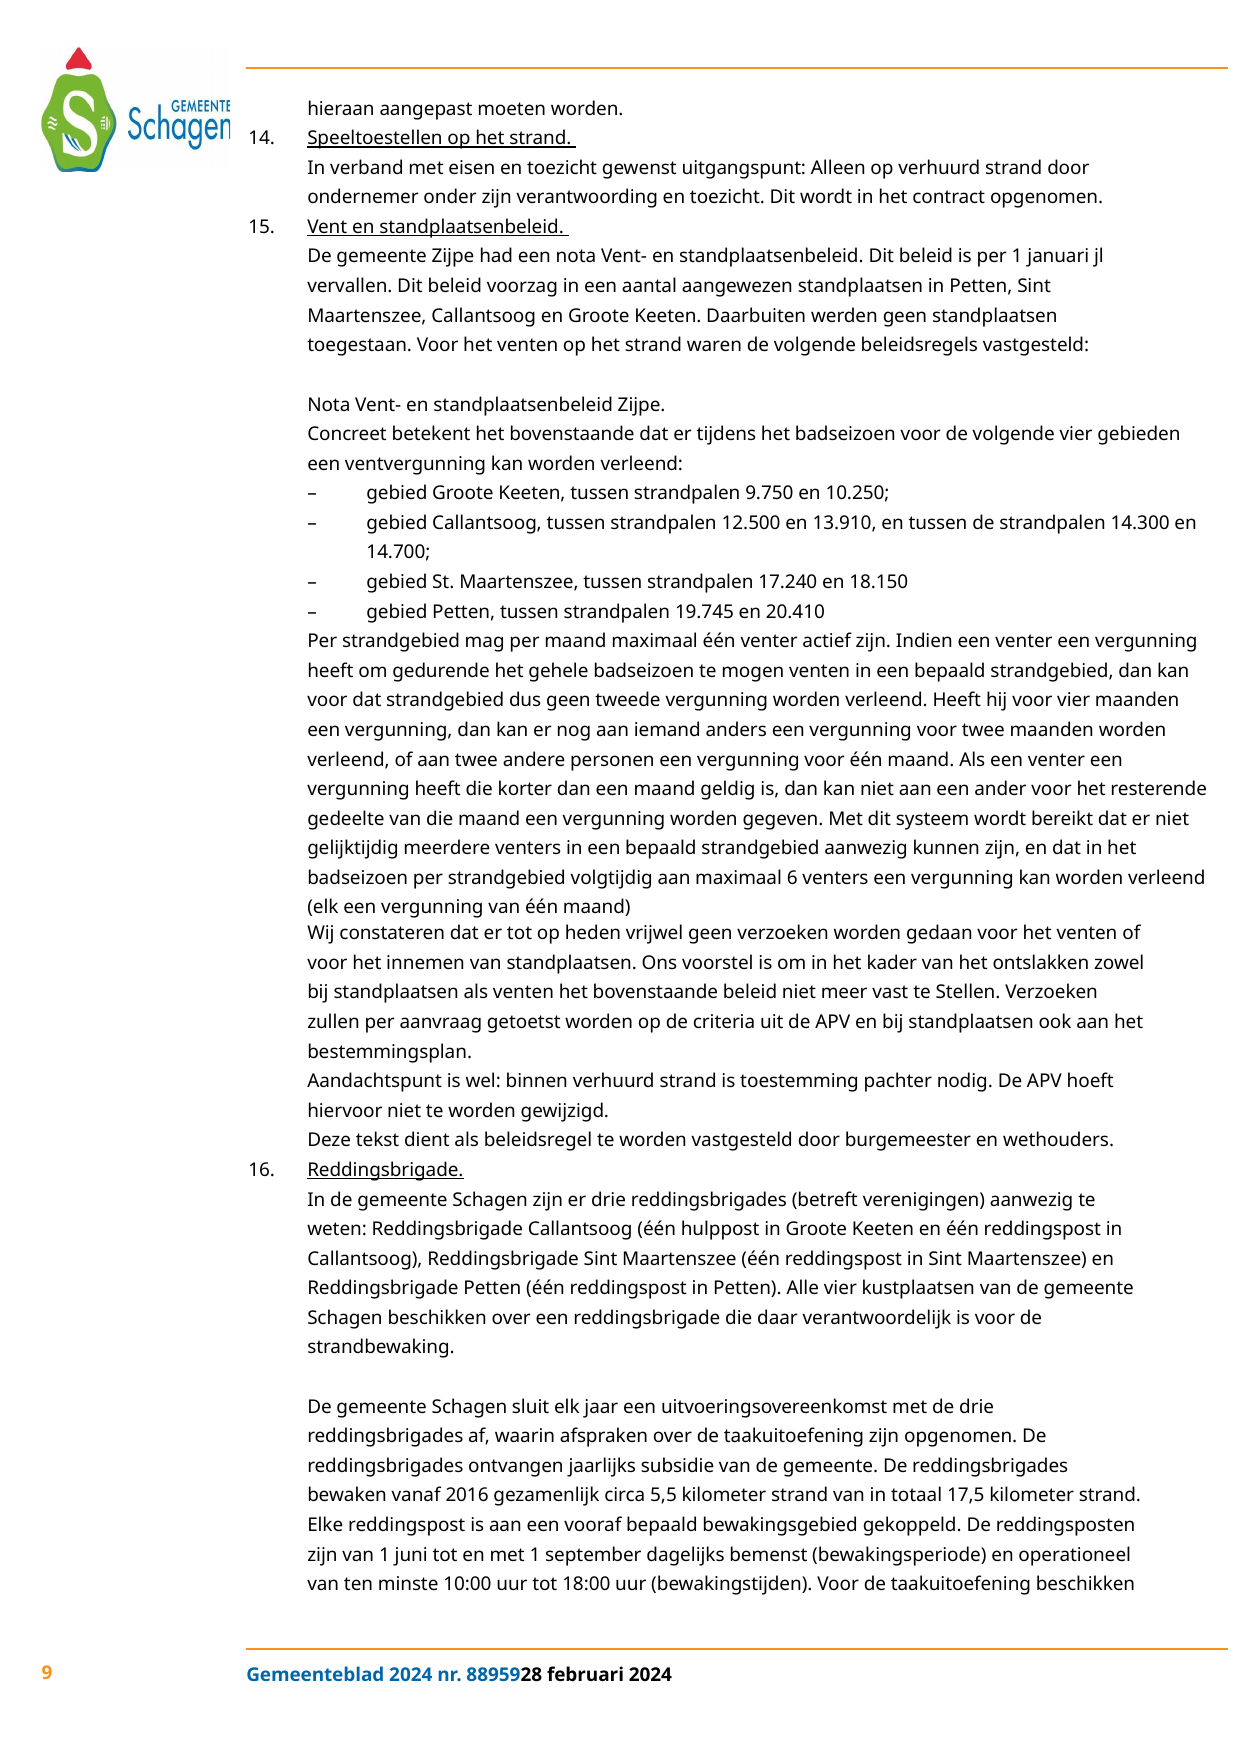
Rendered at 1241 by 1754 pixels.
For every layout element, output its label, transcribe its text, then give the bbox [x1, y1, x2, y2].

list Wij constateren dat er tot op heden vrijwel geen verzoeken worden gedaan voor het venten of voor het innemen van standplaatsen. Ons voorstel is om in het kader van het ontslakken zowel bij standplaatsen als venten het bovenstaande beleid niet meer vast te Stellen. Verzoeken zullen per aanvraag getoetst worden op de criteria uit de APV en bij standplaatsen ook aan het bestemmingsplan. [248, 919, 1152, 1063]
list Reddingsbrigade. [248, 1156, 1152, 1182]
list In de gemeente Schagen zijn er drie reddingsbrigades (betreft verenigingen) aanwezig te weten: Reddingsbrigade Callantsoog (één hulppost in Groote Keeten en één reddingspost in Callantsoog), Reddingsbrigade Sint Maartenszee (één reddingspost in Sint Maartenszee) en Reddingsbrigade Petten (één reddingspost in Petten). Alle vier kustplaatsen van de gemeente Schagen beschikken over een reddingsbrigade die daar verantwoordelijk is voor de strandbewaking. [248, 1186, 1152, 1359]
list Vent en standplaatsenbeleid. [248, 213, 1152, 239]
list Speeltoestellen op het strand. [248, 124, 1152, 150]
list Deze tekst dient als beleidsregel te worden vastgesteld door burgemeester en wethouders. [248, 1127, 1152, 1152]
list hieraan aangepast moeten worden. [248, 95, 1152, 121]
list In verband met eisen en toezicht gewenst uitgangspunt: Alleen op verhuurd strand door ondernemer onder zijn verantwoording en toezicht. Dit wordt in het contract opgenomen. [248, 154, 1152, 209]
list De gemeente Zijpe had een nota Vent- en standplaatsenbeleid. Dit beleid is per 1 januari jl vervallen. Dit beleid voorzag in een aantal aangewezen standplaatsen in Petten, Sint Maartenszee, Callantsoog en Groote Keeten. Daarbuiten werden geen standplaatsen toegestaan. Voor het venten op het strand waren de volgende beleidsregels vastgesteld: [248, 243, 1152, 357]
picture [41, 47, 231, 172]
list Aandachtspunt is wel: binnen verhuurd strand is toestemming pachter nodig. De APV hoeft hiervoor niet te worden gewijzigd. [248, 1067, 1152, 1123]
table_header Nota Vent- en standplaatsenbeleid Zijpe. Concreet betekent het bovenstaande dat er tijdens het badseizoen voor de volgende vier gebieden een ventvergunning kan worden verleend: gebied Groote Keeten, tussen strandpalen 9.750 en 10.250; gebied Callantsoog, tussen strandpalen 12.500 en 13.910, en tussen de strandpalen 14.300 en 14.700; gebied St. Maartenszee, tussen strandpalen 17.240 en 18.150 gebied Petten, tussen strandpalen 19.745 en 20.410 Per strandgebied mag per maand maximaal één venter actief zijn. Indien een venter een vergunning heeft om gedurende het gehele badseizoen te mogen venten in een bepaald strandgebied, dan kan voor dat strandgebied dus geen tweede vergunning worden verleend. Heeft hij voor vier maanden een vergunning, dan kan er nog aan iemand anders een vergunning voor twee maanden worden verleend, of aan twee andere personen een vergunning voor één maand. Als een venter een vergunning heeft die korter dan een maand geldig is, dan kan niet aan een ander voor het resterende gedeelte van die maand een vergunning worden gegeven. Met dit systeem wordt bereikt dat er niet gelijktijdig meerdere venters in een bepaald strandgebied aanwezig kunnen zijn, en dat in het badseizoen per strandgebied volgtijdig aan maximaal 6 venters een vergunning kan worden verleend (elk een vergunning van één maand) [307, 391, 1211, 919]
list De gemeente Schagen sluit elk jaar een uitvoeringsovereenkomst met de drie reddingsbrigades af, waarin afspraken over de taakuitoefening zijn opgenomen. De reddingsbrigades ontvangen jaarlijks subsidie van de gemeente. De reddingsbrigades bewaken vanaf 2016 gezamenlijk circa 5,5 kilometer strand van in totaal 17,5 kilometer strand. Elke reddingspost is aan een vooraf bepaald bewakingsgebied gekoppeld. De reddingsposten zijn van 1 juni tot en met 1 september dagelijks bemenst (bewakingsperiode) en operationeel van ten minste 10:00 uur tot 18:00 uur (bewakingstijden). Voor de taakuitoefening beschikken [248, 1393, 1152, 1596]
